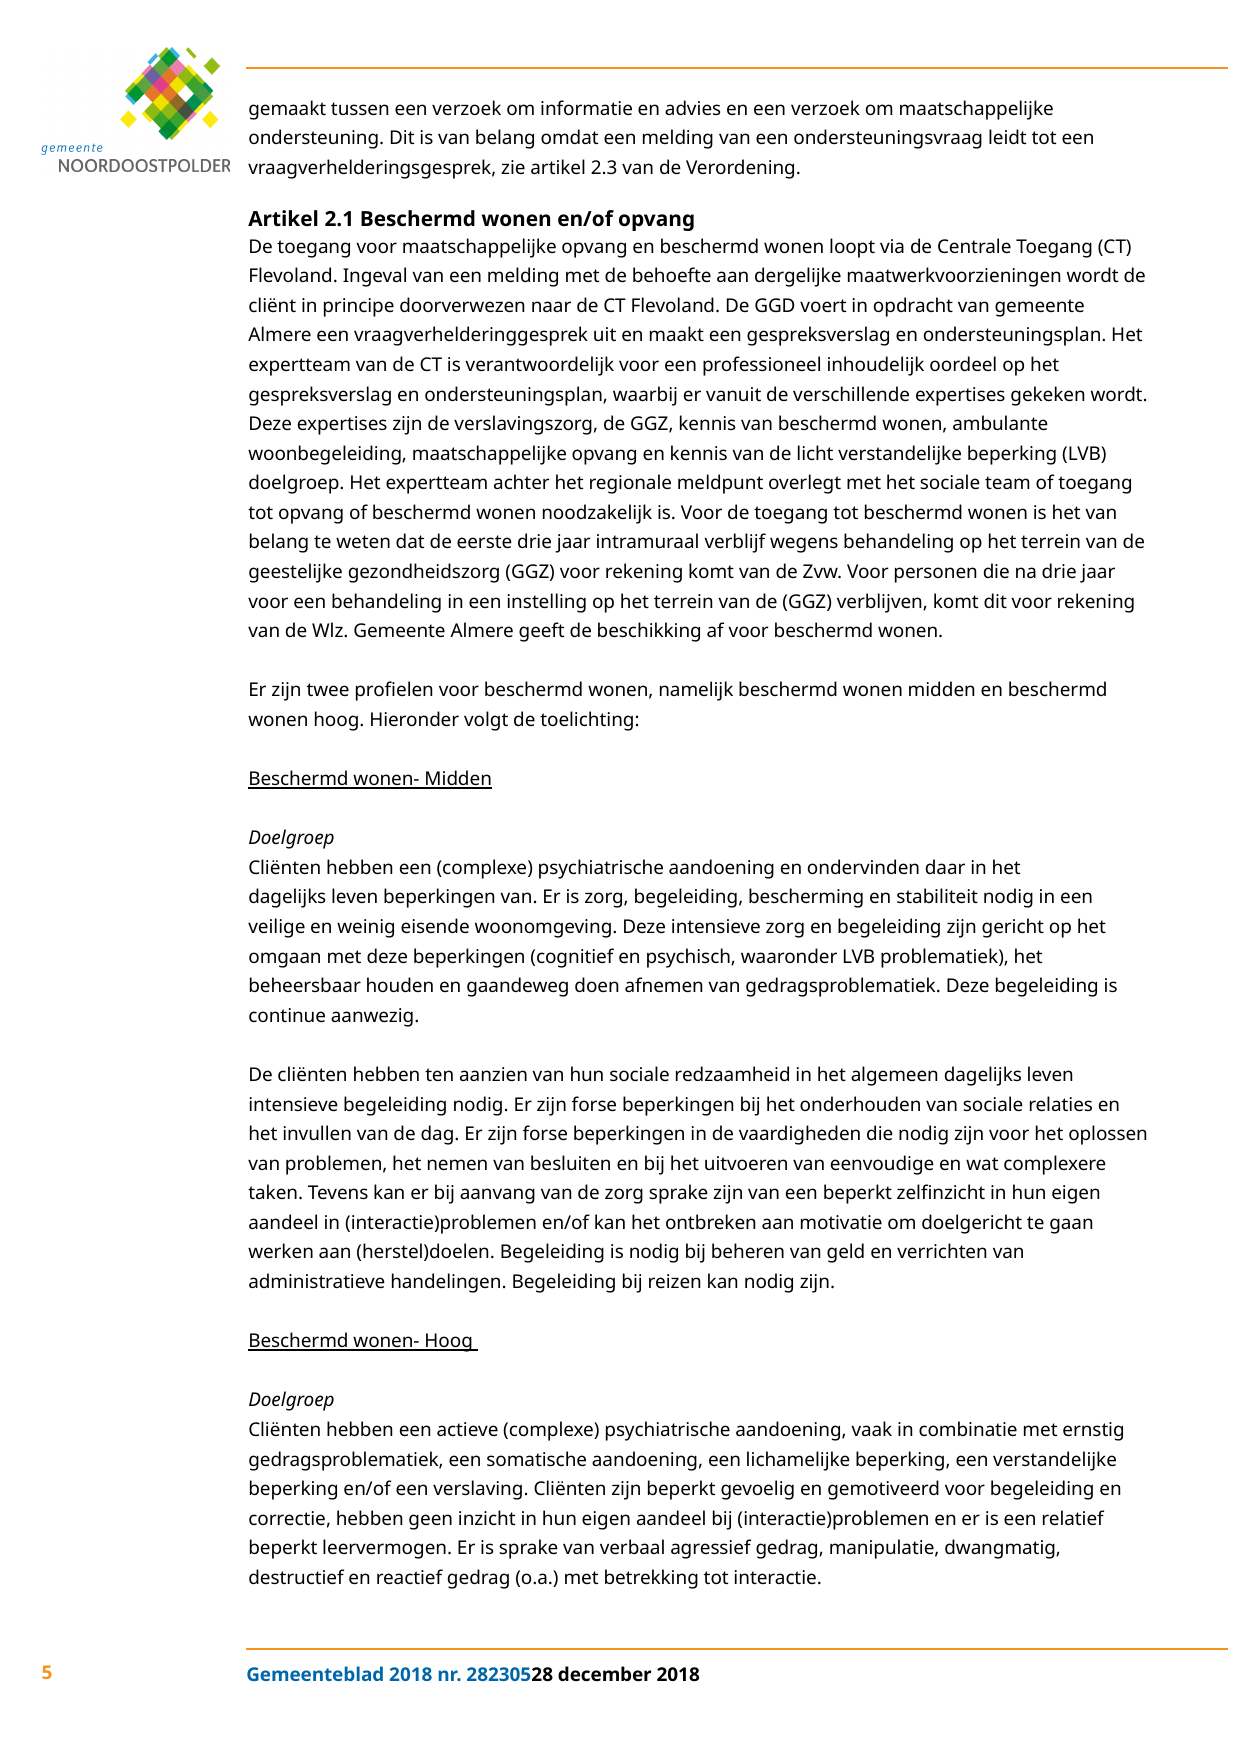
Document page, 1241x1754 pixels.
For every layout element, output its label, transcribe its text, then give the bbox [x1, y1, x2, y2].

text De cliënten hebben ten aanzien van hun sociale redzaamheid in het algemeen dagelijks leven intensieve begeleiding nodig. Er zijn forse beperkingen bij het onderhouden van sociale relaties en het invullen van de dag. Er zijn forse beperkingen in de vaardigheden die nodig zijn voor het oplossen van problemen, het nemen van besluiten en bij het uitvoeren van eenvoudige en wat complexere taken. Tevens kan er bij aanvang van de zorg sprake zijn van een beperkt zelfinzicht in hun eigen aandeel in (interactie)problemen en/of kan het ontbreken aan motivatie om doelgericht te gaan werken aan (herstel)doelen. Begeleiding is nodig bij beheren van geld en verrichten van administratieve handelingen. Begeleiding bij reizen kan nodig zijn. [248, 1061, 1152, 1294]
text gemaakt tussen een verzoek om informatie en advies en een verzoek om maatschappelijke ondersteuning. Dit is van belang omdat een melding van een ondersteuningsvraag leidt tot een vraagverhelderingsgesprek, zie artikel 2.3 van de Verordening. [248, 95, 1152, 180]
text Beschermd wonen- Hoog [248, 1327, 1152, 1353]
text Cliënten hebben een actieve (complexe) psychiatrische aandoening, vaak in combinatie met ernstig gedragsproblematiek, een somatische aandoening, een lichamelijke beperking, een verstandelijke beperking en/of een verslaving. Cliënten zijn beperkt gevoelig en gemotiveerd voor begeleiding en correctie, hebben geen inzicht in hun eigen aandeel bij (interactie)problemen en er is een relatief beperkt leervermogen. Er is sprake van verbaal agressief gedrag, manipulatie, dwangmatig, destructief en reactief gedrag (o.a.) met betrekking tot interactie. [248, 1416, 1152, 1590]
text De toegang voor maatschappelijke opvang en beschermd wonen loopt via de Centrale Toegang (CT) Flevoland. Ingeval van een melding met de behoefte aan dergelijke maatwerkvoorzieningen wordt de cliënt in principe doorverwezen naar de CT Flevoland. De GGD voert in opdracht van gemeente Almere een vraagverhelderinggesprek uit en maakt een gespreksverslag en ondersteuningsplan. Het expertteam van de CT is verantwoordelijk voor een professioneel inhoudelijk oordeel op het gespreksverslag en ondersteuningsplan, waarbij er vanuit de verschillende expertises gekeken wordt. Deze expertises zijn de verslavingszorg, de GGZ, kennis van beschermd wonen, ambulante woonbegeleiding, maatschappelijke opvang en kennis van de licht verstandelijke beperking (LVB) doelgroep. Het expertteam achter het regionale meldpunt overlegt met het sociale team of toegang tot opvang of beschermd wonen noodzakelijk is. Voor de toegang tot beschermd wonen is het van belang te weten dat de eerste drie jaar intramuraal verblijf wegens behandeling op het terrein van de geestelijke gezondheidszorg (GGZ) voor rekening komt van de Zvw. Voor personen die na drie jaar voor een behandeling in een instelling op het terrein van de (GGZ) verblijven, komt dit voor rekening van de Wlz. Gemeente Almere geeft de beschikking af voor beschermd wonen. [248, 233, 1152, 643]
text dagelijks leven beperkingen van. Er is zorg, begeleiding, bescherming en stabiliteit nodig in een veilige en weinig eisende woonomgeving. Deze intensieve zorg en begeleiding zijn gericht op het omgaan met deze beperkingen (cognitief en psychisch, waaronder LVB problematiek), het beheersbaar houden en gaandeweg doen afnemen van gedragsproblematiek. Deze begeleiding is continue aanwezig. [248, 884, 1152, 1028]
picture [41, 47, 231, 172]
text Doelgroep [248, 1387, 1152, 1412]
text Doelgroep [248, 824, 1152, 850]
text Beschermd wonen- Midden [248, 765, 1152, 791]
text Artikel 2.1 Beschermd wonen en/of opvang [248, 204, 1152, 233]
text Er zijn twee profielen voor beschermd wonen, namelijk beschermd wonen midden en beschermd wonen hoog. Hieronder volgt de toelichting: [248, 677, 1152, 732]
text Cliënten hebben een (complexe) psychiatrische aandoening en ondervinden daar in het [248, 854, 1152, 880]
